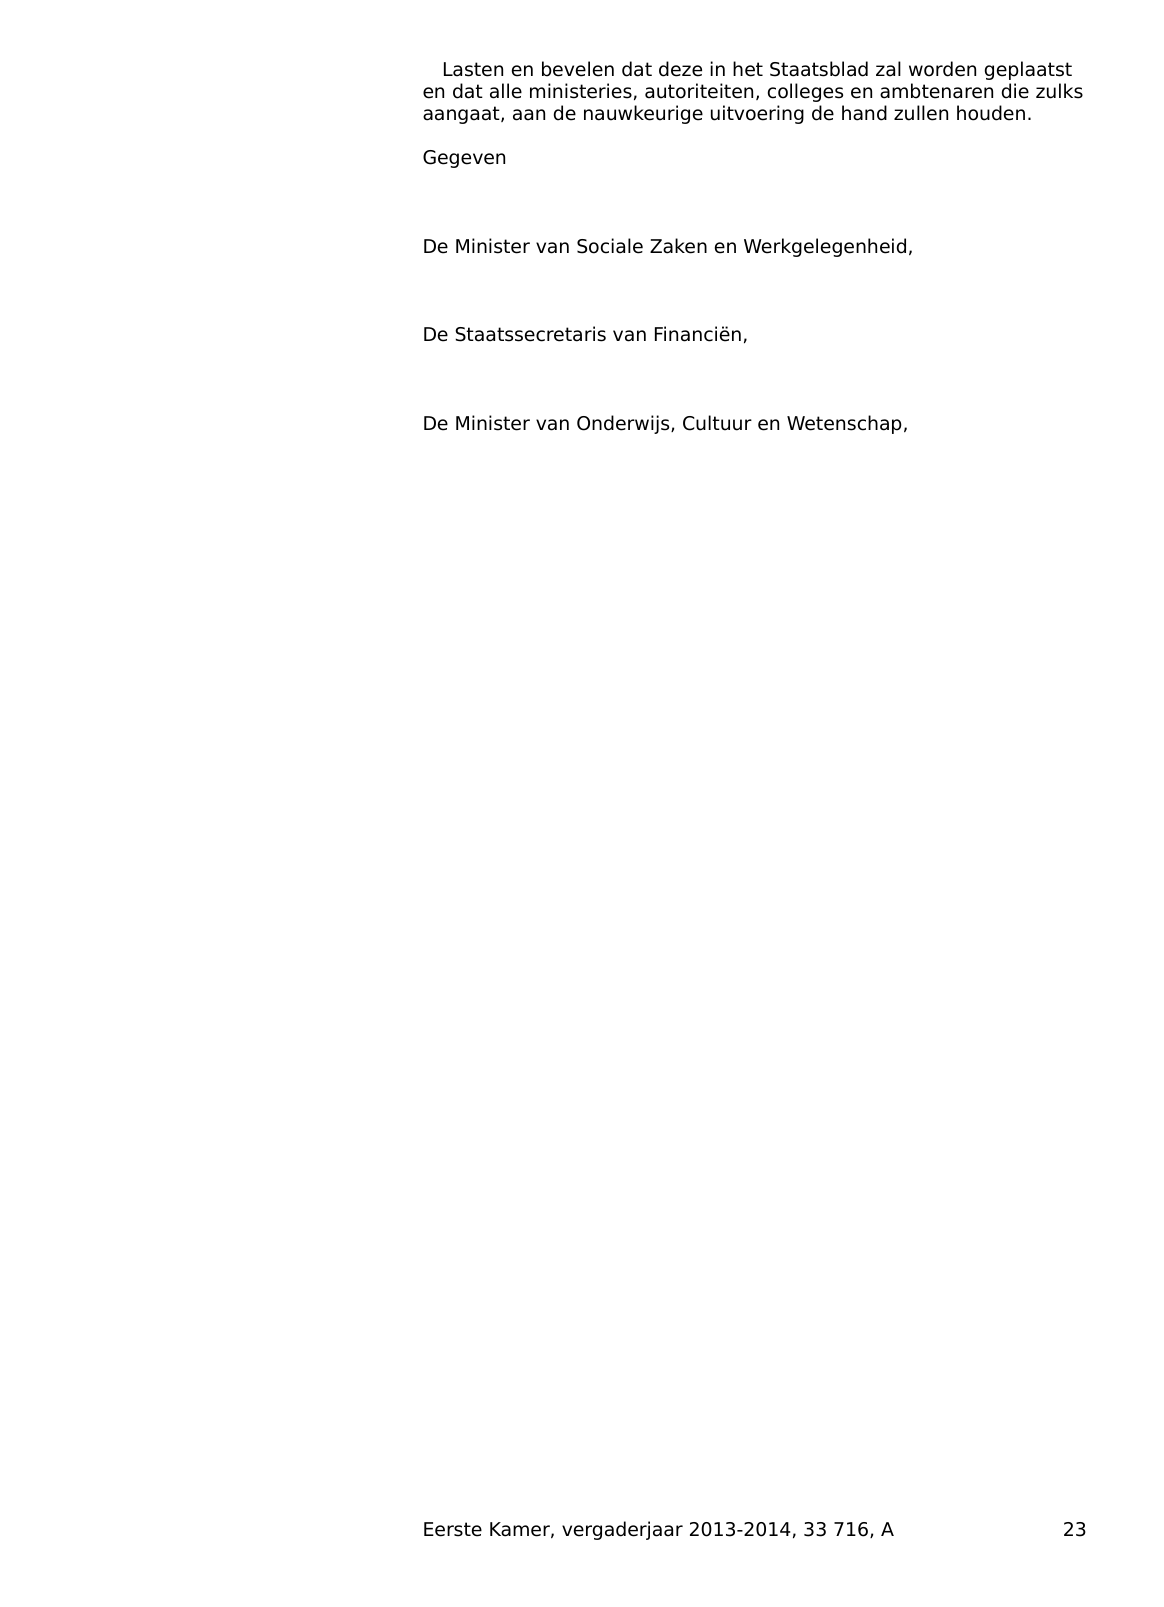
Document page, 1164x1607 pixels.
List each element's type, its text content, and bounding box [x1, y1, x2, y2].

text De Minister van Sociale Zaken en Werkgelegenheid, [422, 236, 1087, 258]
text Gegeven [422, 147, 1087, 169]
text De Minister van Onderwijs, Cultuur en Wetenschap, [422, 413, 1087, 435]
text Lasten en bevelen dat deze in het Staatsblad zal worden geplaatst en dat alle ministeries, autoriteiten, colleges en ambtenaren die zulks aangaat, aan de nauwkeurige uitvoering de hand zullen houden. [422, 59, 1087, 125]
text De Staatssecretaris van Financiën, [422, 324, 1087, 346]
